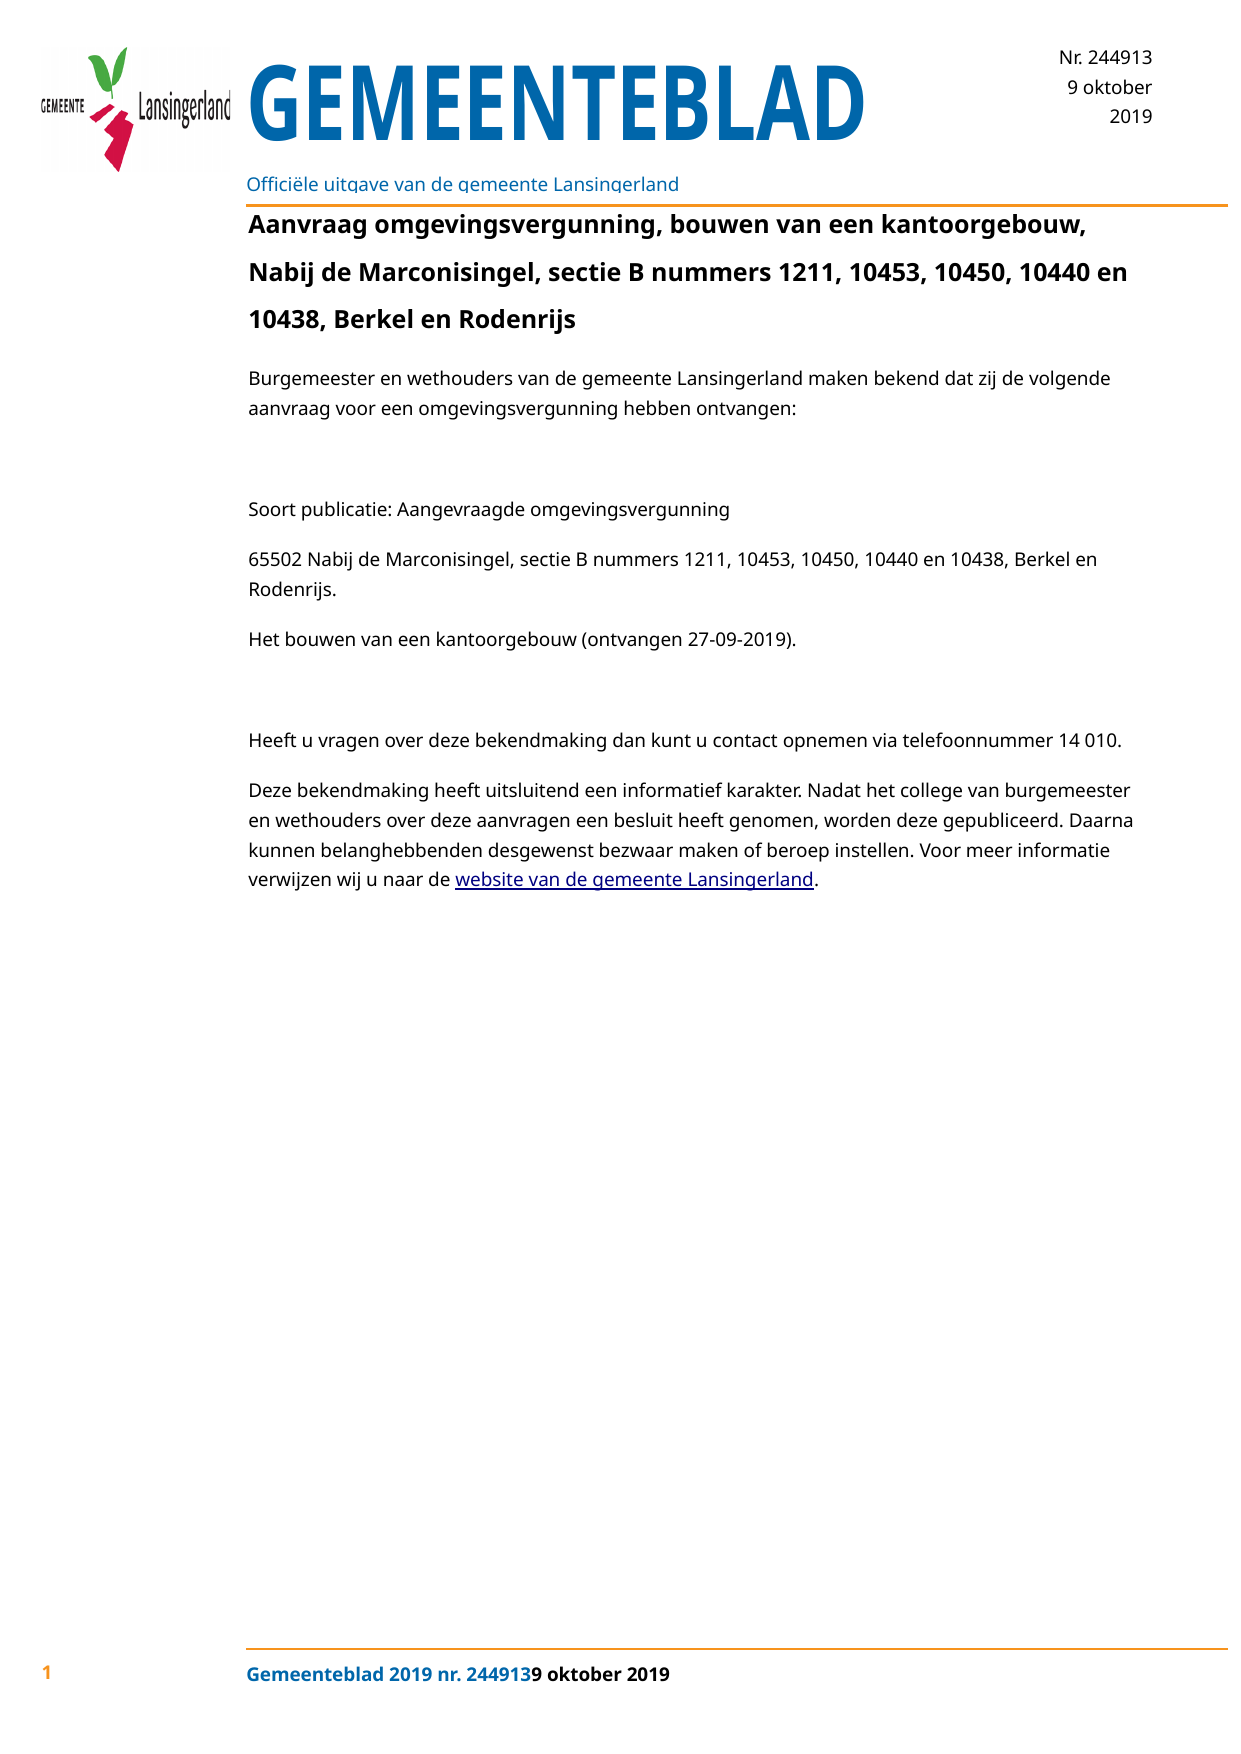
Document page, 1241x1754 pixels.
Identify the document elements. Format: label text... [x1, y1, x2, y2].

text Heeft u vragen over deze bekendmaking dan kunt u contact opnemen via telefoonnummer 14 010. [248, 727, 1152, 753]
text Aanvraag omgevingsvergunning, bouwen van een kantoorgebouw, Nabij de Marconisingel, sectie B nummers 1211, 10453, 10450, 10440 en 10438, Berkel en Rodenrijs [248, 207, 1152, 336]
text Soort publicatie: Aangevraagde omgevingsvergunning [248, 496, 1152, 522]
text Het bouwen van een kantoorgebouw (ontvangen 27-09-2019). [248, 626, 1152, 652]
picture [41, 47, 231, 172]
text 65502 Nabij de Marconisingel, sectie B nummers 1211, 10453, 10450, 10440 en 10438, Berkel en Rodenrijs. [248, 546, 1152, 602]
text Deze bekendmaking heeft uitsluitend een informatief karakter. Nadat het college van burgemeester en wethouders over deze aanvragen een besluit heeft genomen, worden deze gepubliceerd. Daarna kunnen belanghebbenden desgewenst bezwaar maken of beroep instellen. Voor meer informatie verwijzen wij u naar de website van de gemeente Lansingerland. [248, 778, 1152, 892]
text Burgemeester en wethouders van de gemeente Lansingerland maken bekend dat zij de volgende aanvraag voor een omgevingsvergunning hebben ontvangen: [248, 366, 1152, 421]
